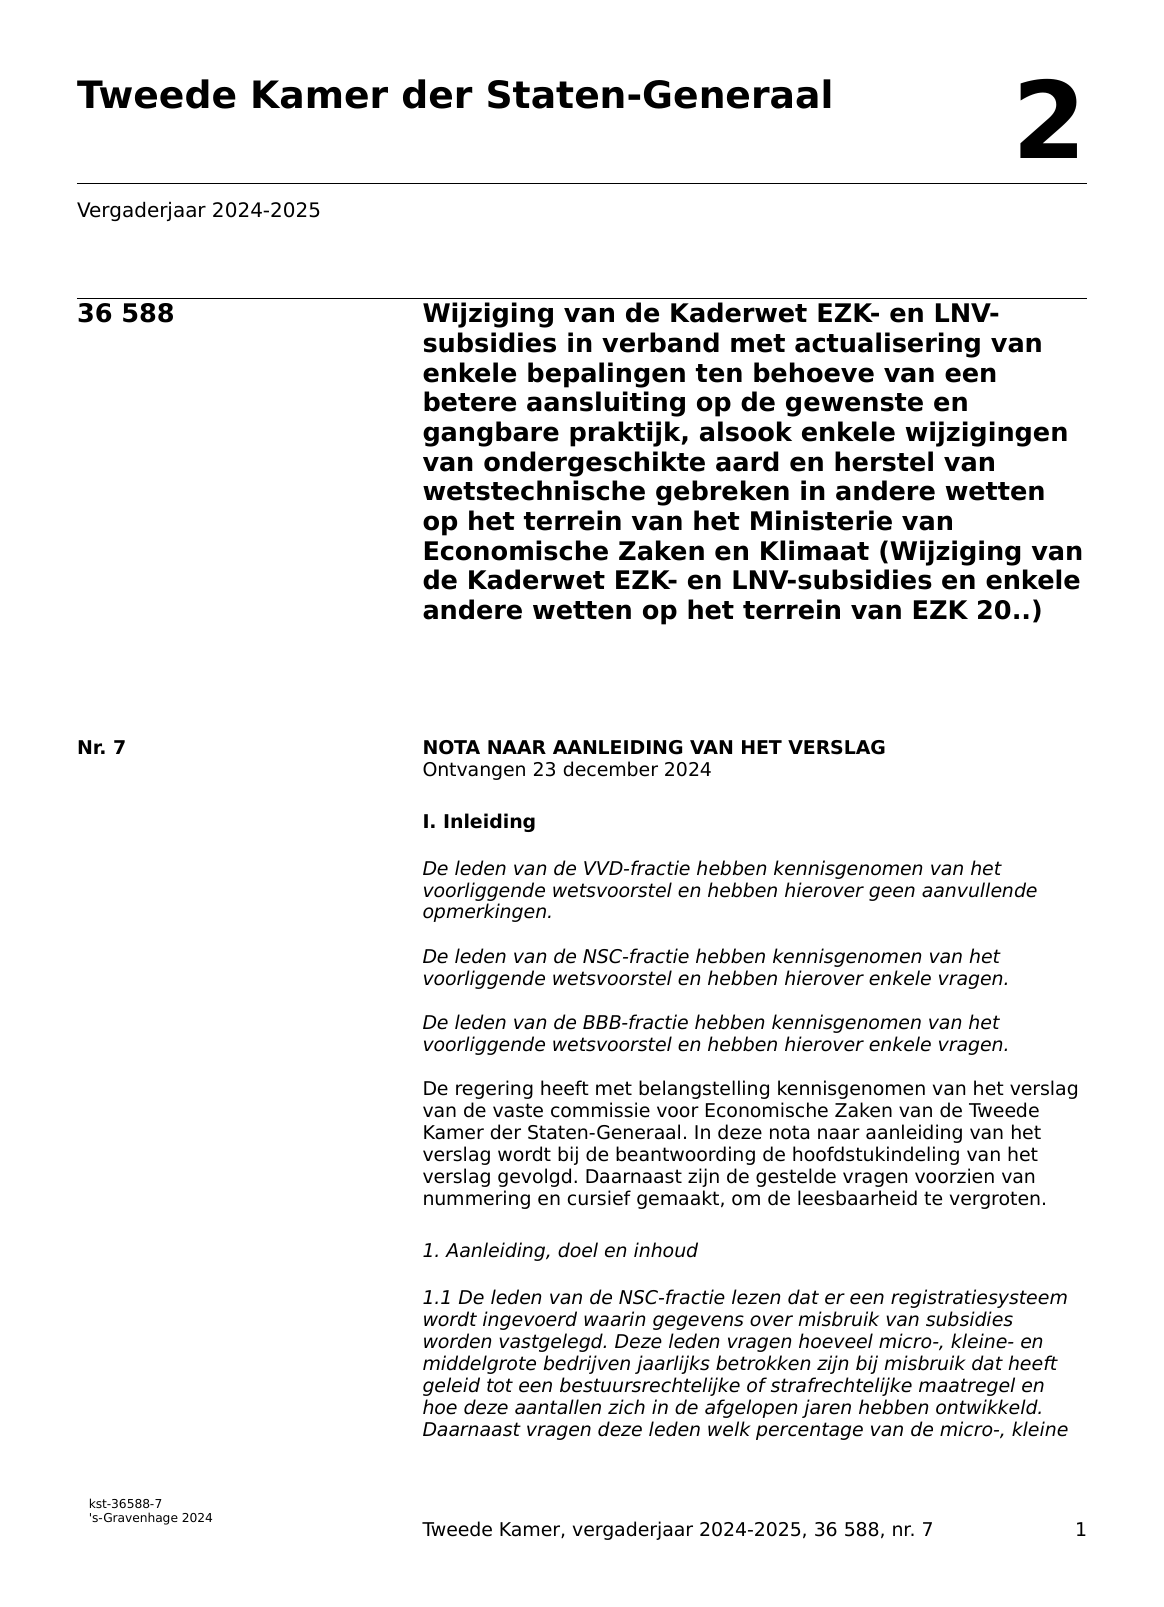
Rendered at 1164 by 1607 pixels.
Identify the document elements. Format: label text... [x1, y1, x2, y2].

text De leden van de BBB-fractie hebben kennisgenomen van het voorliggende wetsvoorstel en hebben hierover enkele vragen. [422, 1012, 1087, 1056]
table_header Tweede Kamer der Staten-Generaal [77, 59, 886, 183]
subtitle Nr. 7 NOTA NAAR AANLEIDING VAN HET VERSLAG [77, 737, 1087, 758]
text Ontvangen 23 december 2024 [422, 758, 1087, 781]
text De leden van de VVD-fractie hebben kennisgenomen van het voorliggende wetsvoorstel en hebben hierover geen aanvullende opmerkingen. [422, 857, 1087, 923]
subtitle 36 588 Wijziging van de Kaderwet EZK- en LNV-subsidies in verband met actualisering van enkele bepalingen ten behoeve van een betere aansluiting op de gewenste en gangbare praktijk, alsook enkele wijzigingen van ondergeschikte aard en herstel van wetstechnische gebreken in andere wetten op het terrein van het Ministerie van Economische Zaken en Klimaat (Wijziging van de Kaderwet EZK- en LNV-subsidies en enkele andere wetten op het terrein van EZK 20..) [77, 299, 1087, 626]
text 1.1 De leden van de NSC-fractie lezen dat er een registratiesysteem wordt ingevoerd waarin gegevens over misbruik van subsidies worden vastgelegd. Deze leden vragen hoeveel micro-, kleine- en middelgrote bedrijven jaarlijks betrokken zijn bij misbruik dat heeft geleid tot een bestuursrechtelijke of strafrechtelijke maatregel en hoe deze aantallen zich in de afgelopen jaren hebben ontwikkeld. Daarnaast vragen deze leden welk percentage van de micro-, kleine [422, 1287, 1087, 1441]
subtitle 1. Aanleiding, doel en inhoud [422, 1240, 1087, 1262]
text De regering heeft met belangstelling kennisgenomen van het verslag van de vaste commissie voor Economische Zaken van de Tweede Kamer der Staten-Generaal. In deze nota naar aanleiding van het verslag wordt bij de beantwoording de hoofdstukindeling van het verslag gevolgd. Daarnaast zijn de gestelde vragen voorzien van nummering en cursief gemaakt, om de leesbaarheid te vergroten. [422, 1078, 1087, 1210]
table_cell Vergaderjaar 2024-2025 [77, 184, 1087, 298]
subtitle I. Inleiding [422, 811, 1087, 832]
table_header 2 [886, 59, 1087, 183]
text kst-36588-7 [88, 1497, 323, 1511]
text 's-Gravenhage 2024 [88, 1511, 323, 1525]
text De leden van de NSC-fractie hebben kennisgenomen van het voorliggende wetsvoorstel en hebben hierover enkele vragen. [422, 946, 1087, 989]
